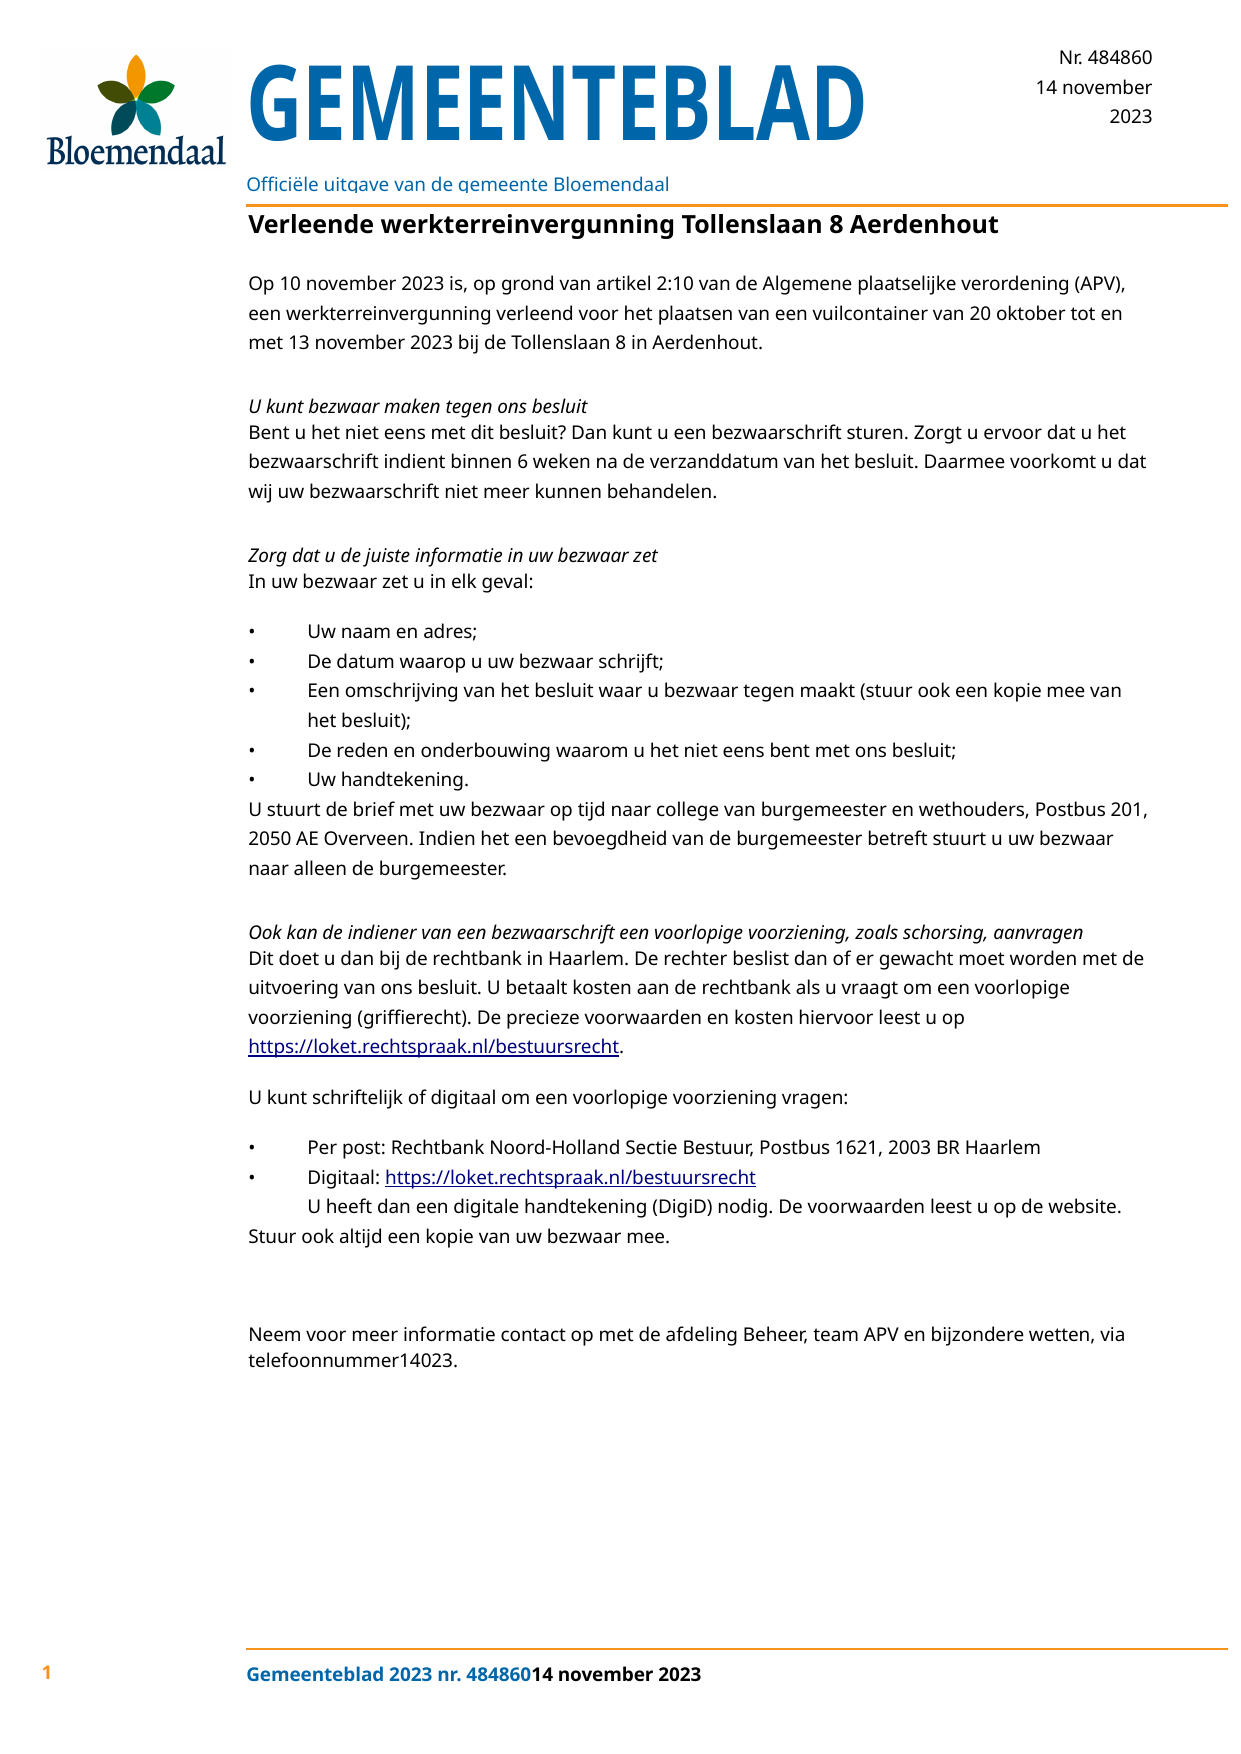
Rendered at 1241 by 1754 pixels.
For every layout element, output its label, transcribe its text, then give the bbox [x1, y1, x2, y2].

list Digitaal: https://loket.rechtspraak.nl/bestuursrecht [248, 1164, 1152, 1190]
list Uw handtekening. [248, 766, 1152, 792]
text U stuurt de brief met uw bezwaar op tijd naar college van burgemeester en wethouders, Postbus 201, 2050 AE Overveen. Indien het een bevoegdheid van de burgemeester betreft stuurt u uw bezwaar naar alleen de burgemeester. [248, 796, 1152, 881]
text Neem voor meer informatie contact op met de afdeling Beheer, team APV en bijzondere wetten, via telefoonnummer14023. [248, 1321, 1152, 1373]
text Ook kan de indiener van een bezwaarschrift een voorlopige voorziening, zoals schorsing, aanvragen [248, 919, 1152, 945]
picture [41, 47, 231, 172]
text Verleende werkterreinvergunning Tollenslaan 8 Aerdenhout [248, 207, 1152, 241]
text U kunt schriftelijk of digitaal om een voorlopige voorziening vragen: [248, 1084, 1152, 1110]
text U kunt bezwaar maken tegen ons besluit [248, 393, 1152, 419]
text Zorg dat u de juiste informatie in uw bezwaar zet [248, 542, 1152, 568]
text In uw bezwaar zet u in elk geval: [248, 568, 1152, 594]
text Stuur ook altijd een kopie van uw bezwaar mee. [248, 1223, 1152, 1249]
text Dit doet u dan bij de rechtbank in Haarlem. De rechter beslist dan of er gewacht moet worden met de uitvoering van ons besluit. U betaalt kosten aan de rechtbank als u vraagt om een voorlopige voorziening (griffierecht). De precieze voorwaarden en kosten hiervoor leest u op https://loket.rechtspraak.nl/bestuursrecht. [248, 945, 1152, 1059]
list Een omschrijving van het besluit waar u bezwaar tegen maakt (stuur ook een kopie mee van het besluit); [248, 678, 1152, 733]
list Per post: Rechtbank Noord-Holland Sectie Bestuur, Postbus 1621, 2003 BR Haarlem [248, 1134, 1152, 1160]
list Uw naam en adres; [248, 618, 1152, 644]
list De reden en onderbouwing waarom u het niet eens bent met ons besluit; [248, 737, 1152, 762]
list De datum waarop u uw bezwaar schrijft; [248, 648, 1152, 674]
text Bent u het niet eens met dit besluit? Dan kunt u een bezwaarschrift sturen. Zorgt u ervoor dat u het bezwaarschrift indient binnen 6 weken na de verzanddatum van het besluit. Daarmee voorkomt u dat wij uw bezwaarschrift niet meer kunnen behandelen. [248, 419, 1152, 504]
text Op 10 november 2023 is, op grond van artikel 2:10 van de Algemene plaatselijke verordening (APV), een werkterreinvergunning verleend voor het plaatsen van een vuilcontainer van 20 oktober tot en met 13 november 2023 bij de Tollenslaan 8 in Aerdenhout. [248, 270, 1152, 355]
list U heeft dan een digitale handtekening (DigiD) nodig. De voorwaarden leest u op de website. [248, 1193, 1152, 1219]
